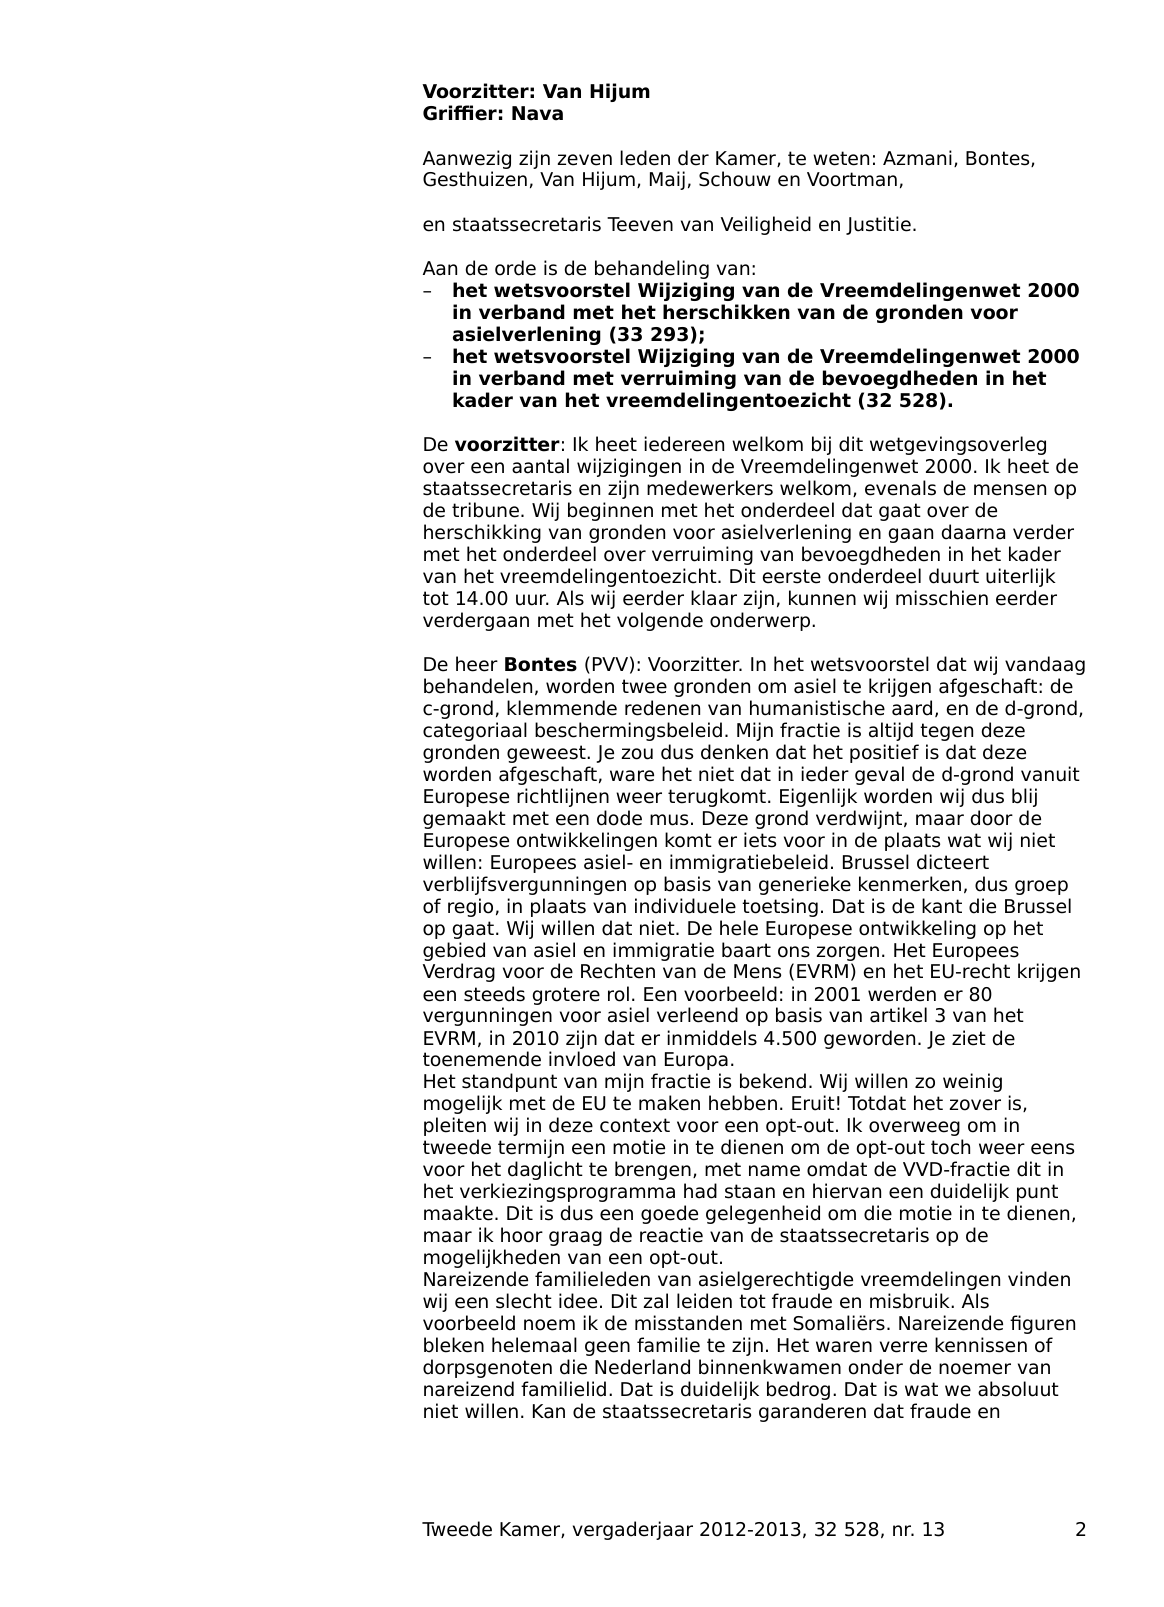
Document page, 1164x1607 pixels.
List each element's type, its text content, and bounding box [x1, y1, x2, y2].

text – het wetsvoorstel Wijziging van de Vreemdelingenwet 2000 in verband met het herschikken van de gronden voor asielverlening (33 293); [422, 280, 1087, 346]
text Aan de orde is de behandeling van: [422, 258, 1087, 280]
text Nareizende familieleden van asielgerechtigde vreemdelingen vinden wij een slecht idee. Dit zal leiden tot fraude en misbruik. Als voorbeeld noem ik de misstanden met Somaliërs. Nareizende figuren bleken helemaal geen familie te zijn. Het waren verre kennissen of dorpsgenoten die Nederland binnenkwamen onder de noemer van nareizend familielid. Dat is duidelijk bedrog. Dat is wat we absoluut niet willen. Kan de staatssecretaris garanderen dat fraude en [422, 1269, 1087, 1423]
text Voorzitter: Van Hijum [422, 81, 1087, 103]
text – het wetsvoorstel Wijziging van de Vreemdelingenwet 2000 in verband met verruiming van de bevoegdheden in het kader van het vreemdelingentoezicht (32 528). [422, 346, 1087, 412]
text en staatssecretaris Teeven van Veiligheid en Justitie. [422, 213, 1087, 236]
text De heer Bontes (PVV): Voorzitter. In het wetsvoorstel dat wij vandaag behandelen, worden twee gronden om asiel te krijgen afgeschaft: de c-grond, klemmende redenen van humanistische aard, en de d-grond, categoriaal beschermingsbeleid. Mijn fractie is altijd tegen deze gronden geweest. Je zou dus denken dat het positief is dat deze worden afgeschaft, ware het niet dat in ieder geval de d-grond vanuit Europese richtlijnen weer terugkomt. Eigenlijk worden wij dus blij gemaakt met een dode mus. Deze grond verdwijnt, maar door de Europese ontwikkelingen komt er iets voor in de plaats wat wij niet willen: Europees asiel- en immigratiebeleid. Brussel dicteert verblijfsvergunningen op basis van generieke kenmerken, dus groep of regio, in plaats van individuele toetsing. Dat is de kant die Brussel op gaat. Wij willen dat niet. De hele Europese ontwikkeling op het gebied van asiel en immigratie baart ons zorgen. Het Europees Verdrag voor de Rechten van de Mens (EVRM) en het EU-recht krijgen een steeds grotere rol. Een voorbeeld: in 2001 werden er 80 vergunningen voor asiel verleend op basis van artikel 3 van het EVRM, in 2010 zijn dat er inmiddels 4.500 geworden. Je ziet de toenemende invloed van Europa. [422, 654, 1087, 1071]
text Het standpunt van mijn fractie is bekend. Wij willen zo weinig mogelijk met de EU te maken hebben. Eruit! Totdat het zover is, pleiten wij in deze context voor een opt-out. Ik overweeg om in tweede termijn een motie in te dienen om de opt-out toch weer eens voor het daglicht te brengen, met name omdat de VVD-fractie dit in het verkiezingsprogramma had staan en hiervan een duidelijk punt maakte. Dit is dus een goede gelegenheid om die motie in te dienen, maar ik hoor graag de reactie van de staatssecretaris op de mogelijkheden van een opt-out. [422, 1071, 1087, 1269]
text Aanwezig zijn zeven leden der Kamer, te weten: Azmani, Bontes, Gesthuizen, Van Hijum, Maij, Schouw en Voortman, [422, 147, 1087, 191]
text De voorzitter: Ik heet iedereen welkom bij dit wetgevingsoverleg over een aantal wijzigingen in de Vreemdelingenwet 2000. Ik heet de staatssecretaris en zijn medewerkers welkom, evenals de mensen op de tribune. Wij beginnen met het onderdeel dat gaat over de herschikking van gronden voor asielverlening en gaan daarna verder met het onderdeel over verruiming van bevoegdheden in het kader van het vreemdelingentoezicht. Dit eerste onderdeel duurt uiterlijk tot 14.00 uur. Als wij eerder klaar zijn, kunnen wij misschien eerder verdergaan met het volgende onderwerp. [422, 434, 1087, 632]
text Griffier: Nava [422, 103, 1087, 125]
